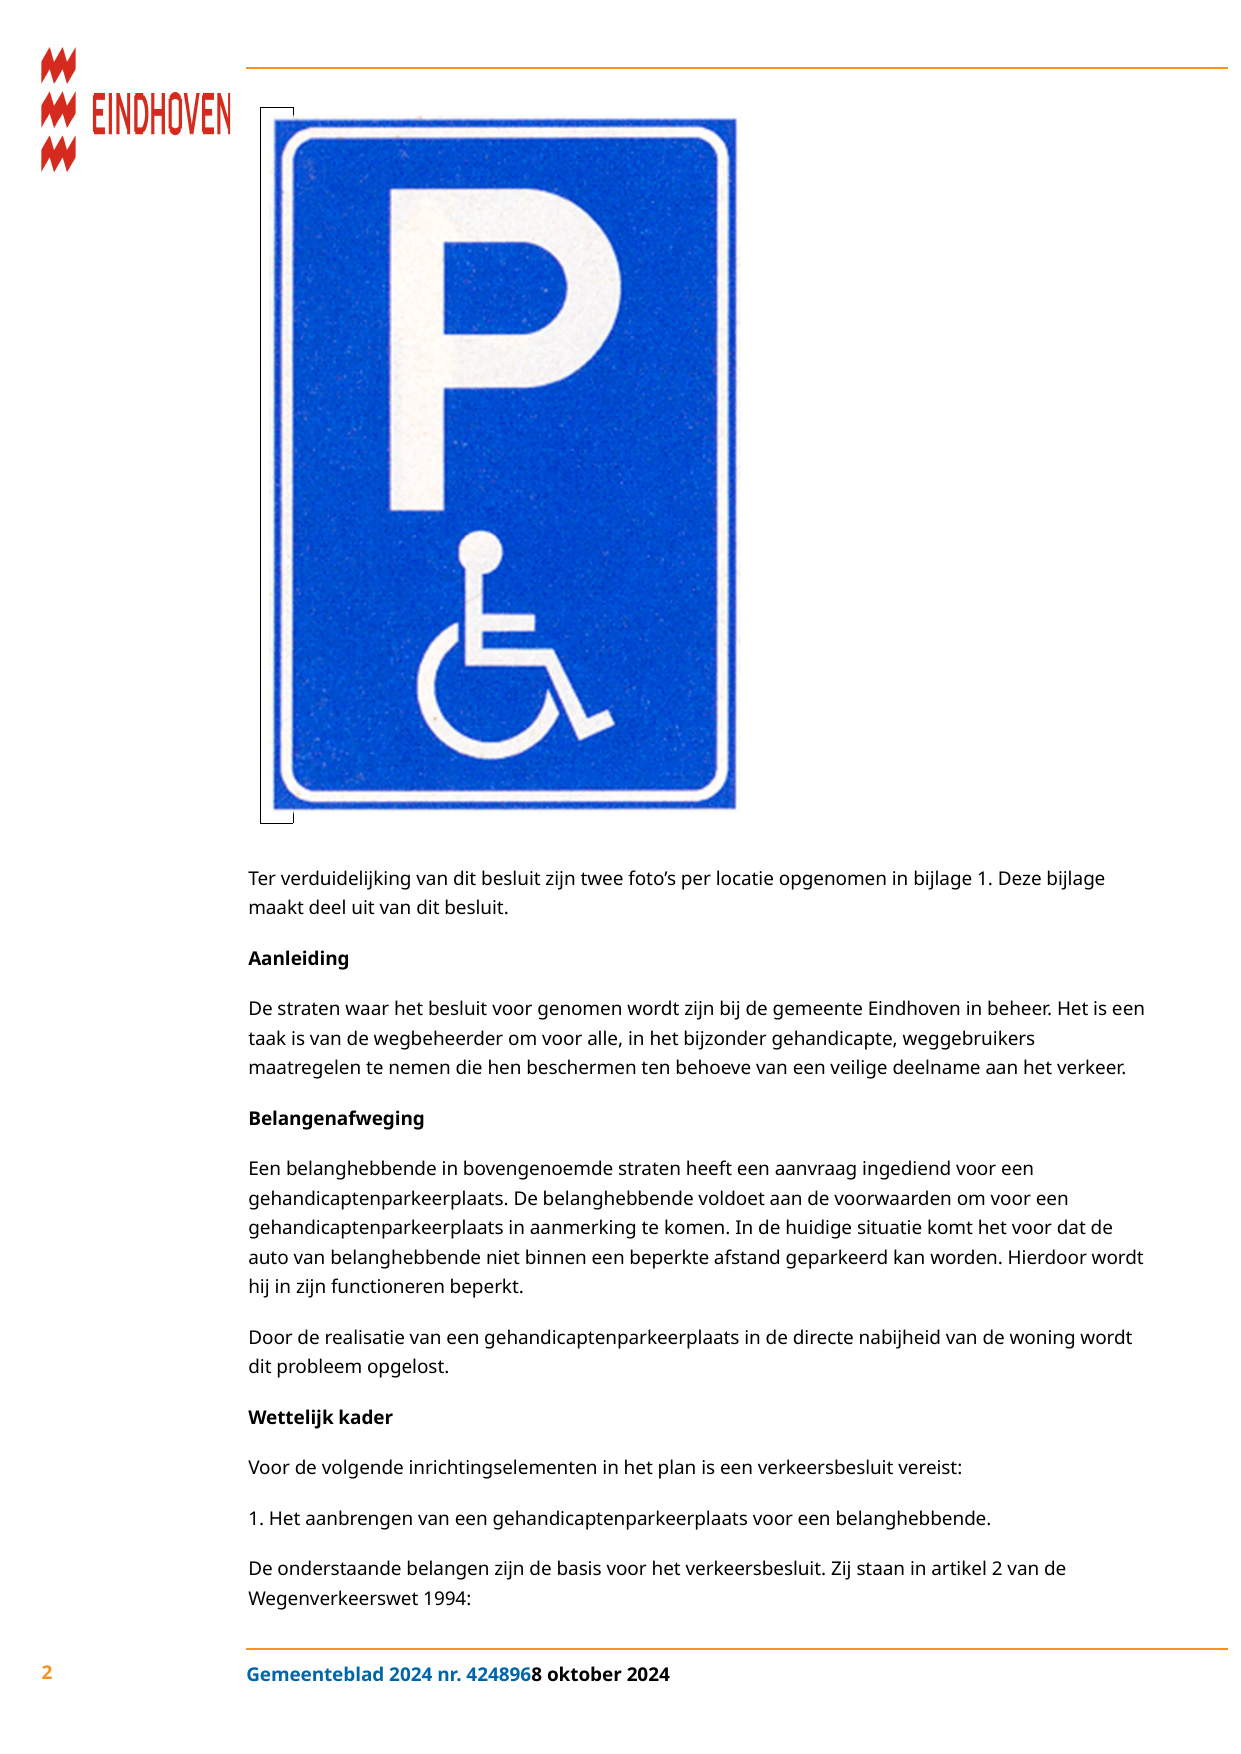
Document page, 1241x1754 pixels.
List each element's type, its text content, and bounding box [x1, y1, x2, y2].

text Aanleiding [248, 945, 1152, 971]
text Een belanghebbende in bovengenoemde straten heeft een aanvraag ingediend voor een gehandicaptenparkeerplaats. De belanghebbende voldoet aan de voorwaarden om voor een gehandicaptenparkeerplaats in aanmerking te komen. In de huidige situatie komt het voor dat de auto van belanghebbende niet binnen een beperkte afstand geparkeerd kan worden. Hierdoor wordt hij in zijn functioneren beperkt. [248, 1155, 1152, 1299]
text Wettelijk kader [248, 1404, 1152, 1430]
text De straten waar het besluit voor genomen wordt zijn bij de gemeente Eindhoven in beheer. Het is een taak is van de wegbeheerder om voor alle, in het bijzonder gehandicapte, weggebruikers maatregelen te nemen die hen beschermen ten behoeve van een veilige deelname aan het verkeer. [248, 995, 1152, 1080]
text Door de realisatie van een gehandicaptenparkeerplaats in de directe nabijheid van de woning wordt dit probleem opgelost. [248, 1324, 1152, 1379]
picture [41, 47, 231, 172]
text 1. Het aanbrengen van een gehandicaptenparkeerplaats voor een belanghebbende. [248, 1505, 1152, 1531]
picture [268, 115, 742, 814]
text Voor de volgende inrichtingselementen in het plan is een verkeersbesluit vereist: [248, 1454, 1152, 1480]
text Belangenafweging [248, 1105, 1152, 1131]
text Ter verduidelijking van dit besluit zijn twee foto’s per locatie opgenomen in bijlage 1. Deze bijlage maakt deel uit van dit besluit. [248, 865, 1152, 920]
text De onderstaande belangen zijn de basis voor het verkeersbesluit. Zij staan in artikel 2 van de Wegenverkeerswet 1994: [248, 1555, 1152, 1611]
